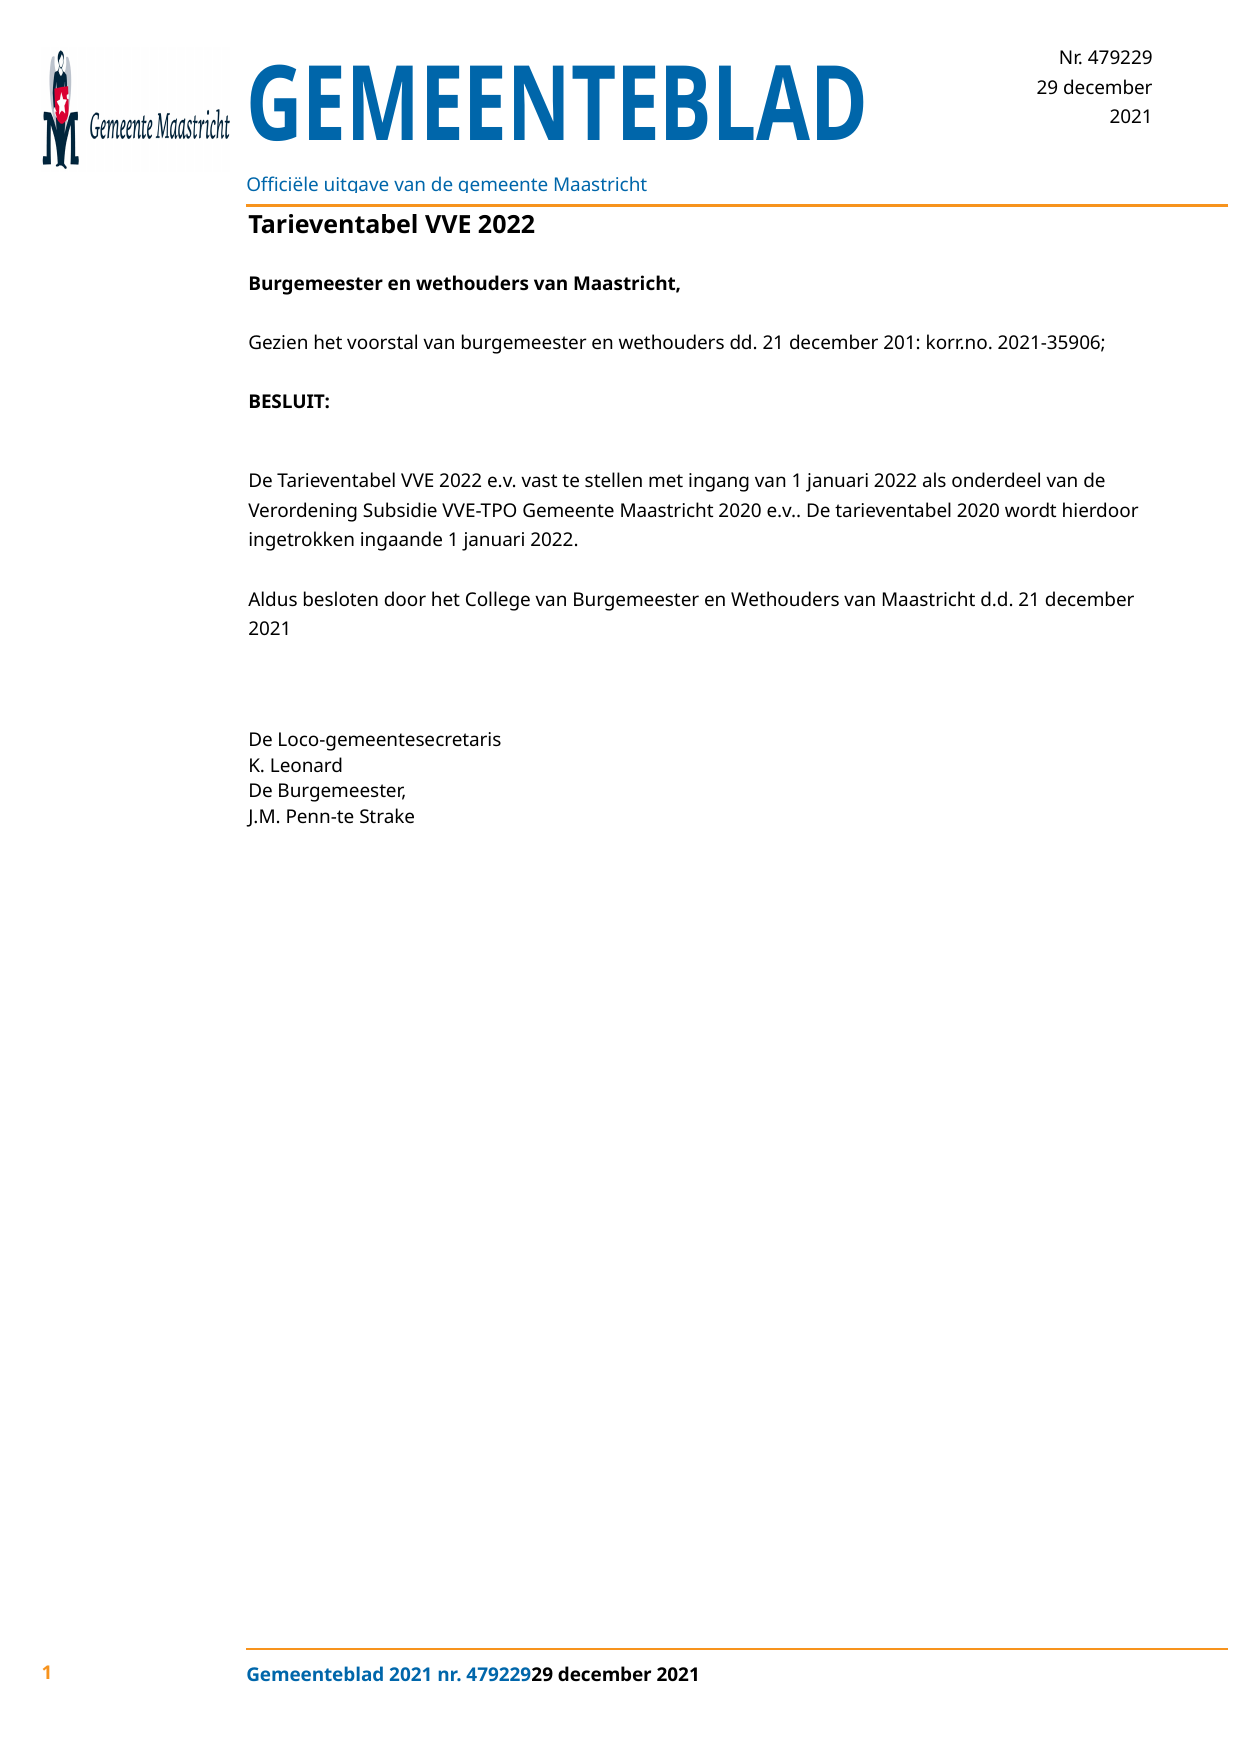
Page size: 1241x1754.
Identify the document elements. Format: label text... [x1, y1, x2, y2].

text Aldus besloten door het College van Burgemeester en Wethouders van Maastricht d.d. 21 december 2021 [248, 586, 1152, 641]
text BESLUIT: [248, 389, 1152, 414]
text Tarieventabel VVE 2022 [248, 207, 1152, 241]
text Burgemeester en wethouders van Maastricht, [248, 270, 1152, 296]
text De Burgemeester, [248, 777, 1152, 803]
text Gezien het voorstal van burgemeester en wethouders dd. 21 december 201: korr.no. 2021-35906; [248, 329, 1152, 355]
text De Loco-gemeentesecretaris [248, 726, 1152, 752]
picture [41, 47, 231, 172]
text K. Leonard [248, 752, 1152, 777]
text J.M. Penn-te Strake [248, 803, 1152, 829]
text De Tarieventabel VVE 2022 e.v. vast te stellen met ingang van 1 januari 2022 als onderdeel van de Verordening Subsidie VVE-TPO Gemeente Maastricht 2020 e.v.. De tarieventabel 2020 wordt hierdoor ingetrokken ingaande 1 januari 2022. [248, 467, 1152, 552]
